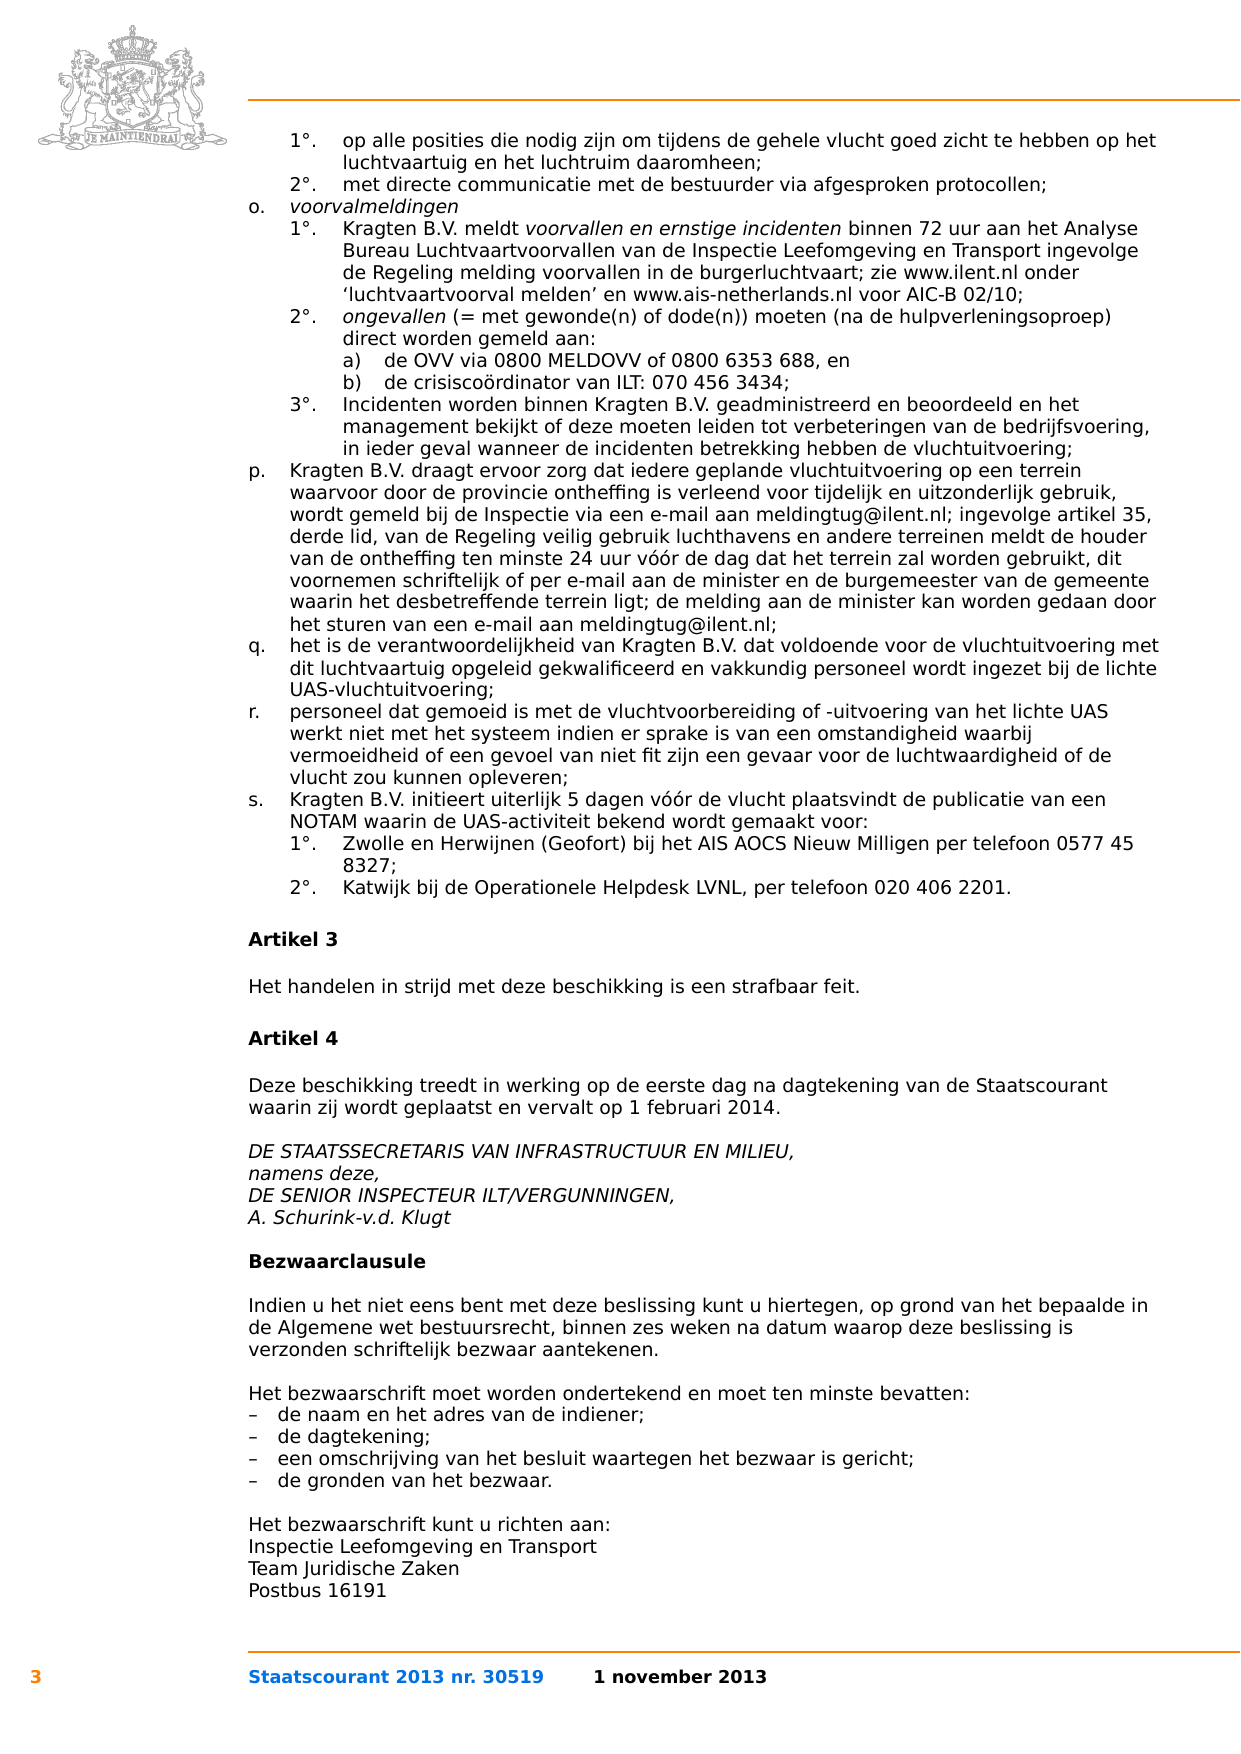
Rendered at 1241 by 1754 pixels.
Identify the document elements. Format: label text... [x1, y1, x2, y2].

text b) de crisiscoördinator van ILT: 070 456 3434; [342, 372, 1163, 394]
text q. het is de verantwoordelijkheid van Kragten B.V. dat voldoende voor de vluchtuitvoering met dit luchtvaartuig opgeleid gekwalificeerd en vakkundig personeel wordt ingezet bij de lichte UAS-vluchtuitvoering; [248, 635, 1163, 701]
text Inspectie Leefomgeving en Transport [248, 1536, 1163, 1558]
text Het bezwaarschrift kunt u richten aan: [248, 1514, 1163, 1536]
text 2°. ongevallen (= met gewonde(n) of dode(n)) moeten (na de hulpverleningsoproep) direct worden gemeld aan: [289, 306, 1163, 350]
text Bezwaarclausule [248, 1251, 1163, 1273]
text s. Kragten B.V. initieert uiterlijk 5 dagen vóór de vlucht plaatsvindt de publicatie van een NOTAM waarin de UAS-activiteit bekend wordt gemaakt voor: [248, 789, 1163, 833]
text Team Juridische Zaken [248, 1558, 1163, 1580]
text p. Kragten B.V. draagt ervoor zorg dat iedere geplande vluchtuitvoering op een terrein waarvoor door de provincie ontheffing is verleend voor tijdelijk en uitzonderlijk gebruik, wordt gemeld bij de Inspectie via een e-mail aan meldingtug@ilent.nl; ingevolge artikel 35, derde lid, van de Regeling veilig gebruik luchthavens en andere terreinen meldt de houder van de ontheffing ten minste 24 uur vóór de dag dat het terrein zal worden gebruikt, dit voornemen schriftelijk of per e-mail aan de minister en de burgemeester van de gemeente waarin het desbetreffende terrein ligt; de melding aan de minister kan worden gedaan door het sturen van een e-mail aan meldingtug@ilent.nl; [248, 459, 1163, 635]
text – een omschrijving van het besluit waartegen het bezwaar is gericht; [248, 1448, 1163, 1470]
text 3°. Incidenten worden binnen Kragten B.V. geadministreerd en beoordeeld en het management bekijkt of deze moeten leiden tot verbeteringen van de bedrijfsvoering, in ieder geval wanneer de incidenten betrekking hebben de vluchtuitvoering; [289, 394, 1163, 459]
text r. personeel dat gemoeid is met de vluchtvoorbereiding of -uitvoering van het lichte UAS werkt niet met het systeem indien er sprake is van een omstandigheid waarbij vermoeidheid of een gevoel van niet fit zijn een gevaar voor de luchtwaardigheid of de vlucht zou kunnen opleveren; [248, 701, 1163, 789]
text Postbus 16191 [248, 1580, 1163, 1602]
subtitle Artikel 3 [248, 929, 1163, 951]
text – de gronden van het bezwaar. [248, 1470, 1163, 1492]
text Indien u het niet eens bent met deze beslissing kunt u hiertegen, op grond van het bepaalde in de Algemene wet bestuursrecht, binnen zes weken na datum waarop deze beslissing is verzonden schriftelijk bezwaar aantekenen. [248, 1294, 1163, 1361]
text 1°. Zwolle en Herwijnen (Geofort) bij het AIS AOCS Nieuw Milligen per telefoon 0577 45 8327; [289, 833, 1163, 877]
picture [38, 25, 227, 150]
text Deze beschikking treedt in werking op de eerste dag na dagtekening van de Staatscourant waarin zij wordt geplaatst en vervalt op 1 februari 2014. [248, 1075, 1163, 1119]
text – de naam en het adres van de indiener; [248, 1404, 1163, 1426]
text 1°. Kragten B.V. meldt voorvallen en ernstige incidenten binnen 72 uur aan het Analyse Bureau Luchtvaartvoorvallen van de Inspectie Leefomgeving en Transport ingevolge de Regeling melding voorvallen in de burgerluchtvaart; zie www.ilent.nl onder ‘luchtvaartvoorval melden’ en www.ais-netherlands.nl voor AIC-B 02/10; [289, 218, 1163, 306]
text 1°. op alle posities die nodig zijn om tijdens de gehele vlucht goed zicht te hebben op het luchtvaartuig en het luchtruim daaromheen; [289, 130, 1163, 174]
text – de dagtekening; [248, 1426, 1163, 1448]
text DE STAATSSECRETARIS VAN INFRASTRUCTUUR EN MILIEU, namens deze, DE SENIOR INSPECTEUR ILT/VERGUNNINGEN, A. Schurink-v.d. Klugt [248, 1141, 1163, 1229]
text Het handelen in strijd met deze beschikking is een strafbaar feit. [248, 976, 1163, 998]
text o. voorvalmeldingen [248, 196, 1163, 218]
text a) de OVV via 0800 MELDOVV of 0800 6353 688, en [342, 350, 1163, 372]
text 2°. met directe communicatie met de bestuurder via afgesproken protocollen; [289, 174, 1163, 196]
subtitle Artikel 4 [248, 1028, 1163, 1050]
text Het bezwaarschrift moet worden ondertekend en moet ten minste bevatten: [248, 1382, 1163, 1404]
text 2°. Katwijk bij de Operationele Helpdesk LVNL, per telefoon 020 406 2201. [289, 877, 1163, 899]
